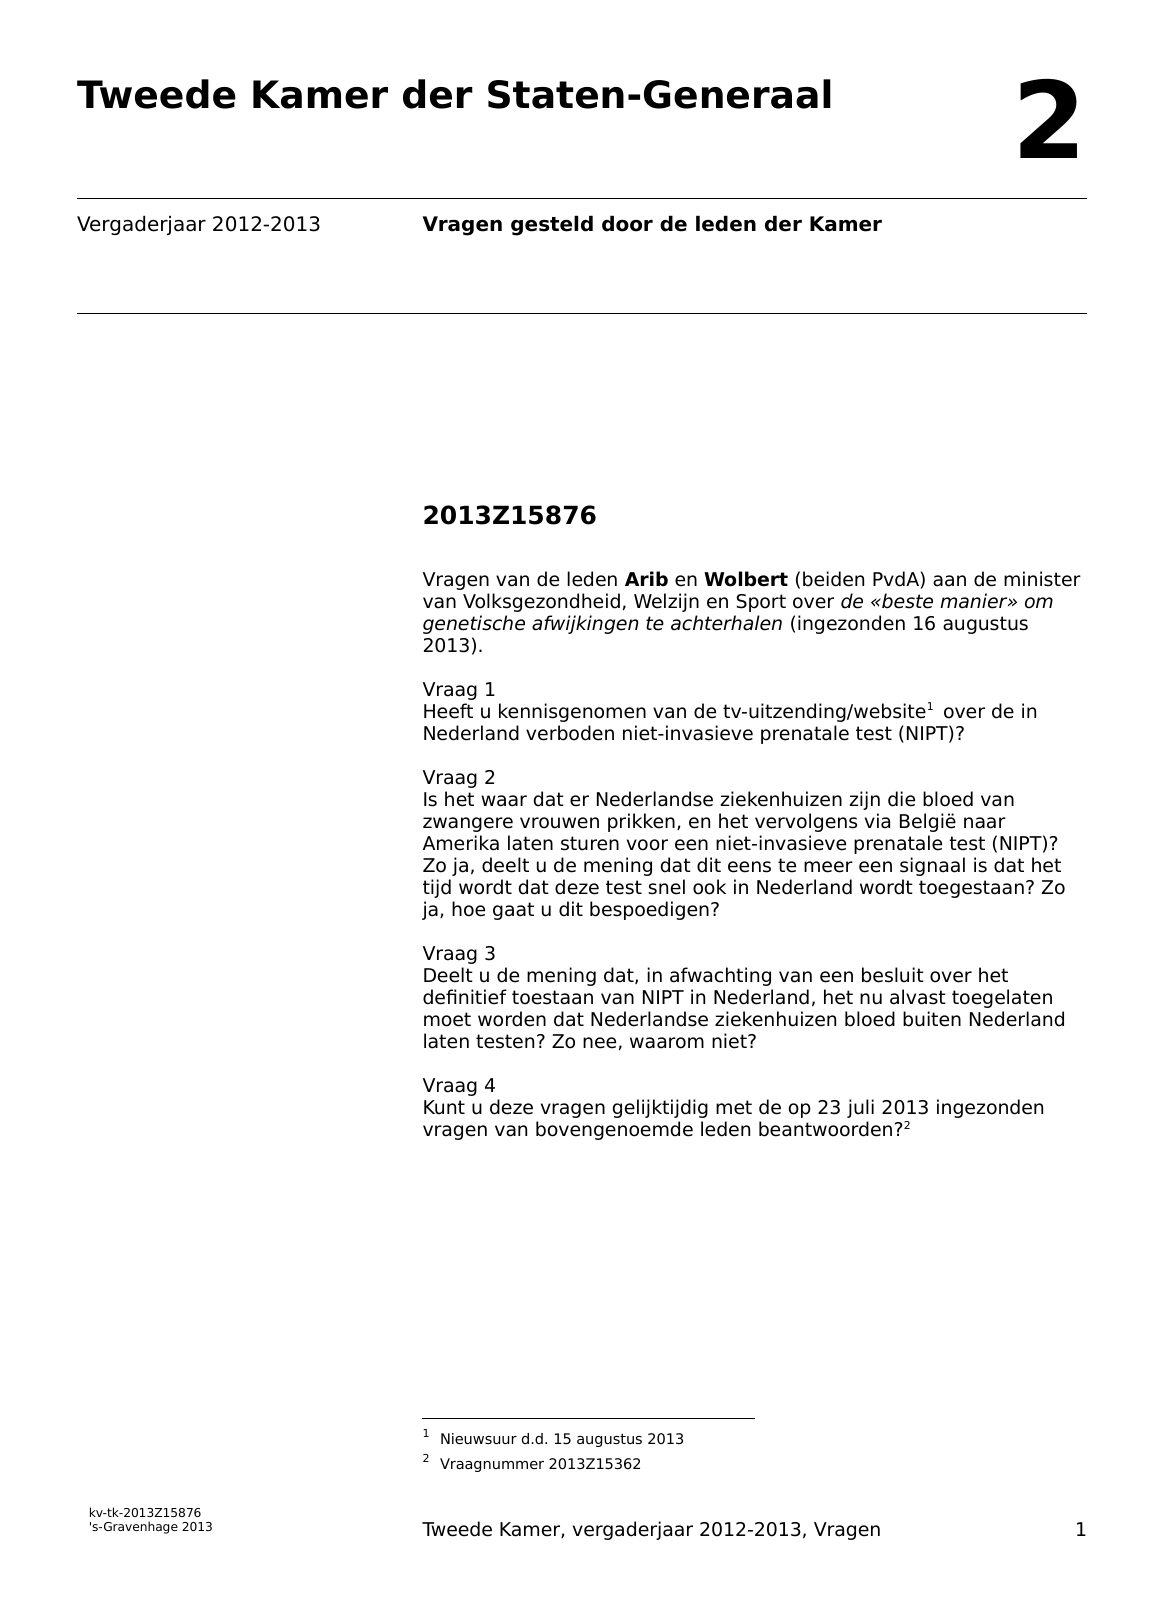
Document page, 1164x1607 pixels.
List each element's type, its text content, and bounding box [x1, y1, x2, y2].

table_header Tweede Kamer der Staten-Generaal [77, 59, 886, 198]
table_cell Vragen gesteld door de leden der Kamer [422, 199, 1087, 313]
text Deelt u de mening dat, in afwachting van een besluit over het definitief toestaan van NIPT in Nederland, het nu alvast toegelaten moet worden dat Nederlandse ziekenhuizen bloed buiten Nederland laten testen? Zo nee, waarom niet? [422, 965, 1087, 1053]
text Is het waar dat er Nederlandse ziekenhuizen zijn die bloed van zwangere vrouwen prikken, en het vervolgens via België naar Amerika laten sturen voor een niet-invasieve prenatale test (NIPT)? Zo ja, deelt u de mening dat dit eens te meer een signaal is dat het tijd wordt dat deze test snel ook in Nederland wordt toegestaan? Zo ja, hoe gaat u dit bespoedigen? [422, 789, 1087, 921]
text 2013Z15876 [422, 501, 1087, 531]
text kv-tk-2013Z15876 [88, 1506, 323, 1520]
text Vraag 3 [422, 943, 1087, 965]
table_cell Vergaderjaar 2012-2013 [77, 199, 422, 313]
text Nieuwsuur d.d. 15 augustus 2013 [422, 1427, 1087, 1449]
text Vraag 4 [422, 1075, 1087, 1097]
text Heeft u kennisgenomen van de tv-uitzending/website over de in Nederland verboden niet-invasieve prenatale test (NIPT)? [422, 701, 1087, 745]
text Vraag 1 [422, 679, 1087, 701]
text 's-Gravenhage 2013 [88, 1520, 323, 1534]
text Vraagnummer 2013Z15362 [422, 1452, 1087, 1474]
table_header 2 [886, 59, 1087, 198]
text Vragen van de leden Arib en Wolbert (beiden PvdA) aan de minister van Volksgezondheid, Welzijn en Sport over de «beste manier» om genetische afwijkingen te achterhalen (ingezonden 16 augustus 2013). [422, 569, 1087, 657]
text Vraag 2 [422, 767, 1087, 789]
text Kunt u deze vragen gelijktijdig met de op 23 juli 2013 ingezonden vragen van bovengenoemde leden beantwoorden? [422, 1097, 1087, 1141]
